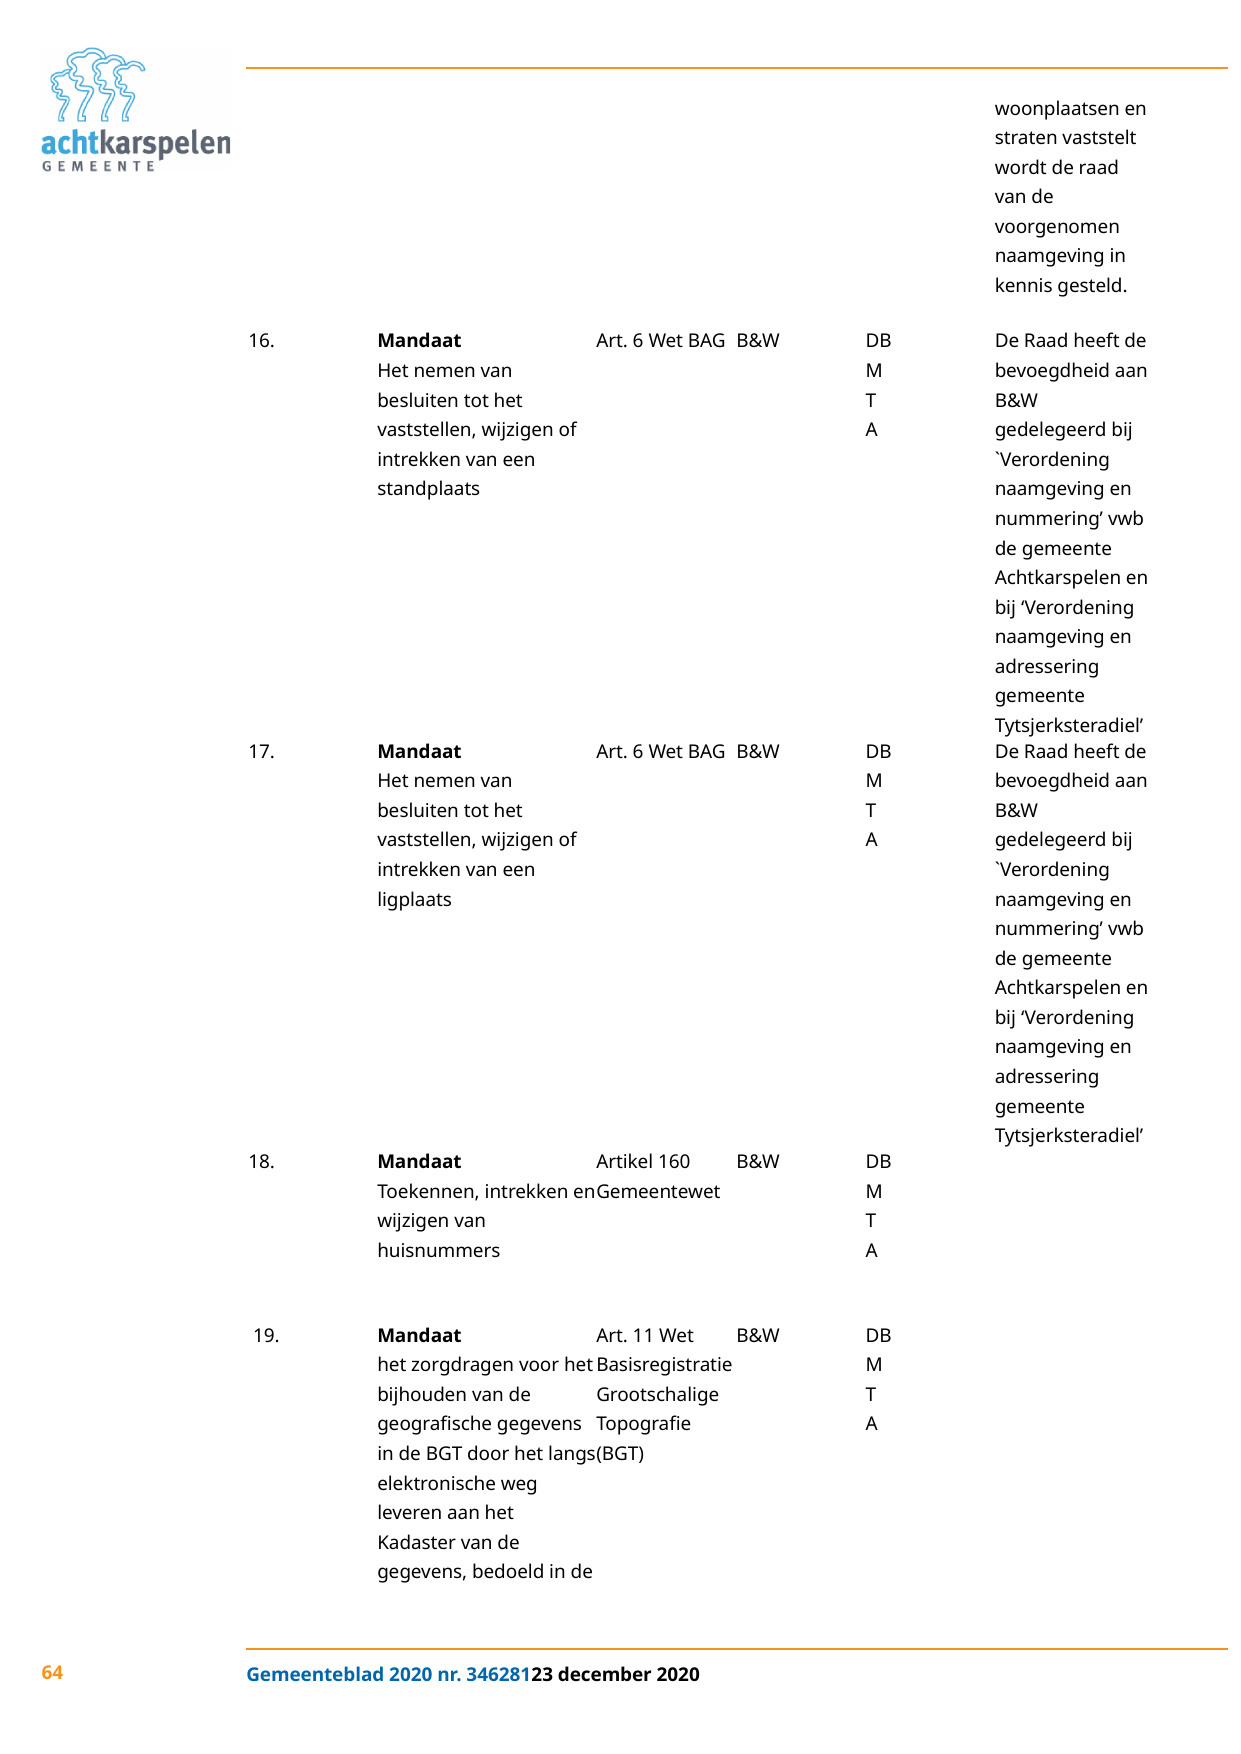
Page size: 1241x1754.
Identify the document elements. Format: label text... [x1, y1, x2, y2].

table_cell Art. 11 Wet Basisregistratie Grootschalige Topografie (BGT) [596, 1322, 736, 1584]
table_cell Mandaat Toekennen, intrekken en wijzigen van huisnummers [377, 1148, 596, 1322]
table_cell B&W [736, 738, 865, 1148]
table_cell [248, 95, 377, 328]
table_cell DB M T A [865, 1322, 994, 1584]
table_cell Mandaat het zorgdragen voor het bijhouden van de geografische gegevens in de BGT door het langs elektronische weg leveren aan het Kadaster van de gegevens, bedoeld in de [377, 1322, 596, 1584]
table_cell De Raad heeft de bevoegdheid aan B&W gedelegeerd bij `Verordening naamgeving en nummering’ vwb de gemeente Achtkarspelen en bij ‘Verordening naamgeving en adressering gemeente Tytsjerksteradiel’ [995, 738, 1152, 1148]
table_cell DB M T A [865, 1148, 994, 1322]
table_cell Mandaat Het nemen van besluiten tot het vaststellen, wijzigen of intrekken van een ligplaats [377, 738, 596, 1148]
table_cell De Raad heeft de bevoegdheid aan B&W gedelegeerd bij `Verordening naamgeving en nummering’ vwb de gemeente Achtkarspelen en bij ‘Verordening naamgeving en adressering gemeente Tytsjerksteradiel’ [995, 328, 1152, 738]
table_cell [736, 95, 865, 328]
table_cell 18. [248, 1148, 377, 1322]
table_cell B&W [736, 1322, 865, 1584]
table_cell Mandaat Het nemen van besluiten tot het vaststellen, wijzigen of intrekken van een standplaats [377, 328, 596, 738]
table_cell 19. [248, 1322, 377, 1584]
table_cell woonplaatsen en straten vaststelt wordt de raad van de voorgenomen naamgeving in kennis gesteld. [995, 95, 1152, 328]
table_cell DB M T A [865, 328, 994, 738]
table_cell [865, 95, 994, 328]
table_cell [596, 95, 736, 328]
table_cell [995, 1322, 1152, 1584]
table_cell 17. [248, 738, 377, 1148]
table_cell Artikel 160 Gemeentewet [596, 1148, 736, 1322]
table_cell [377, 95, 596, 328]
table_cell DB M T A [865, 738, 994, 1148]
table_cell Art. 6 Wet BAG [596, 328, 736, 738]
table_cell B&W [736, 1148, 865, 1322]
table_cell B&W [736, 328, 865, 738]
picture [41, 47, 231, 172]
table_cell 16. [248, 328, 377, 738]
table_cell [995, 1148, 1152, 1322]
table_cell Art. 6 Wet BAG [596, 738, 736, 1148]
